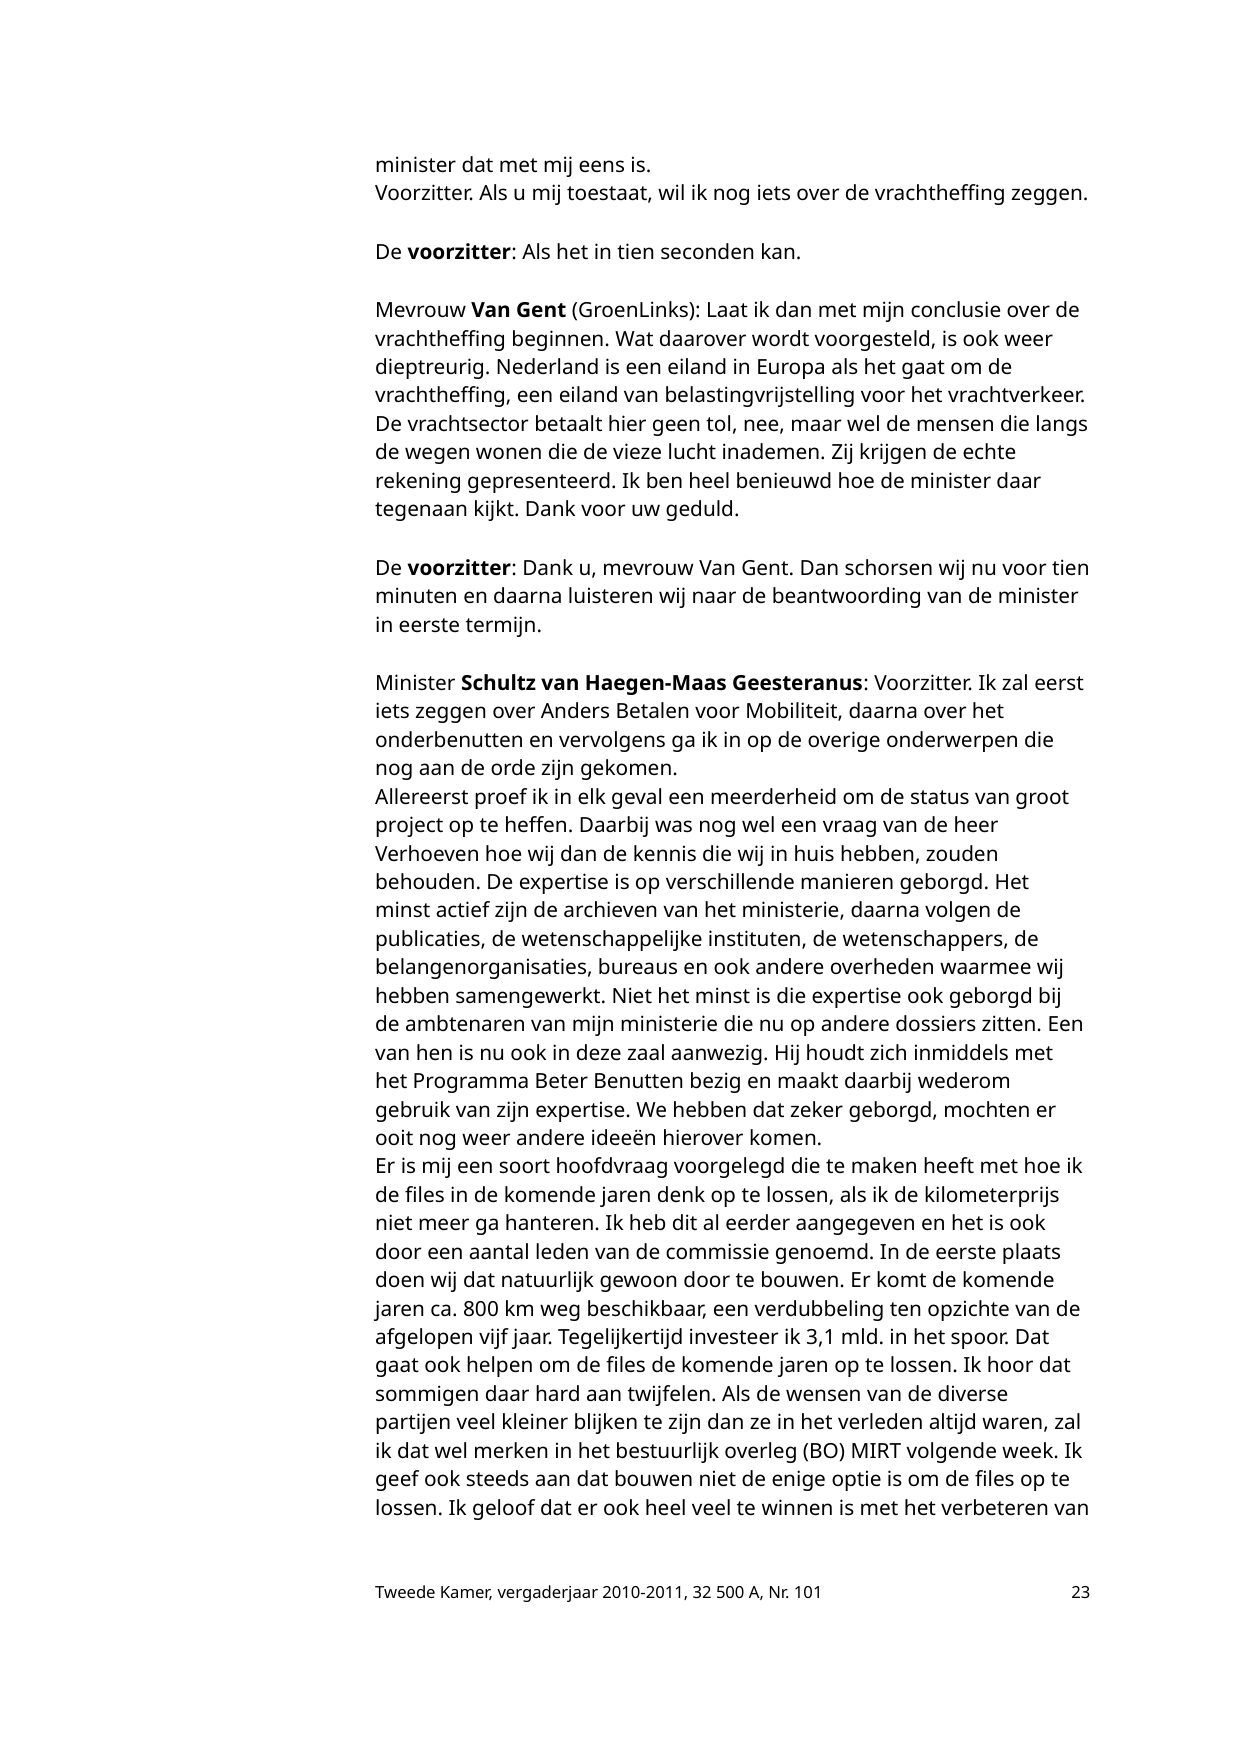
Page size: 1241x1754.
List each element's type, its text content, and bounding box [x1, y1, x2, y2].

text Voorzitter. Als u mij toestaat, wil ik nog iets over de vrachtheffing zeggen. [375, 178, 1090, 207]
text Er is mij een soort hoofdvraag voorgelegd die te maken heeft met hoe ik de files in de komende jaren denk op te lossen, als ik de kilometerprijs niet meer ga hanteren. Ik heb dit al eerder aangegeven en het is ook door een aantal leden van de commissie genoemd. In de eerste plaats doen wij dat natuurlijk gewoon door te bouwen. Er komt de komende jaren ca. 800 km weg beschikbaar, een verdubbeling ten opzichte van de afgelopen vijf jaar. Tegelijkertijd investeer ik 3,1 mld. in het spoor. Dat gaat ook helpen om de files de komende jaren op te lossen. Ik hoor dat sommigen daar hard aan twijfelen. Als de wensen van de diverse partijen veel kleiner blijken te zijn dan ze in het verleden altijd waren, zal ik dat wel merken in het bestuurlijk overleg (BO) MIRT volgende week. Ik geef ook steeds aan dat bouwen niet de enige optie is om de files op te lossen. Ik geloof dat er ook heel veel te winnen is met het verbeteren van [375, 1152, 1090, 1521]
text Mevrouw Van Gent (GroenLinks): Laat ik dan met mijn conclusie over de vrachtheffing beginnen. Wat daarover wordt voorgesteld, is ook weer dieptreurig. Nederland is een eiland in Europa als het gaat om de vrachtheffing, een eiland van belastingvrijstelling voor het vrachtverkeer. De vrachtsector betaalt hier geen tol, nee, maar wel de mensen die langs de wegen wonen die de vieze lucht inademen. Zij krijgen de echte rekening gepresenteerd. Ik ben heel benieuwd hoe de minister daar tegenaan kijkt. Dank voor uw geduld. [375, 295, 1090, 523]
text Minister Schultz van Haegen-Maas Geesteranus: Voorzitter. Ik zal eerst iets zeggen over Anders Betalen voor Mobiliteit, daarna over het onderbenutten en vervolgens ga ik in op de overige onderwerpen die nog aan de orde zijn gekomen. [375, 668, 1090, 782]
text minister dat met mij eens is. [375, 150, 1090, 178]
text De voorzitter: Als het in tien seconden kan. [375, 237, 1090, 265]
text Allereerst proef ik in elk geval een meerderheid om de status van groot project op te heffen. Daarbij was nog wel een vraag van de heer Verhoeven hoe wij dan de kennis die wij in huis hebben, zouden behouden. De expertise is op verschillende manieren geborgd. Het minst actief zijn de archieven van het ministerie, daarna volgen de publicaties, de wetenschappelijke instituten, de wetenschappers, de belangenorganisaties, bureaus en ook andere overheden waarmee wij hebben samengewerkt. Niet het minst is die expertise ook geborgd bij de ambtenaren van mijn ministerie die nu op andere dossiers zitten. Een van hen is nu ook in deze zaal aanwezig. Hij houdt zich inmiddels met het Programma Beter Benutten bezig en maakt daarbij wederom gebruik van zijn expertise. We hebben dat zeker geborgd, mochten er ooit nog weer andere ideeën hierover komen. [375, 782, 1090, 1152]
text De voorzitter: Dank u, mevrouw Van Gent. Dan schorsen wij nu voor tien minuten en daarna luisteren wij naar de beantwoording van de minister in eerste termijn. [375, 553, 1090, 638]
